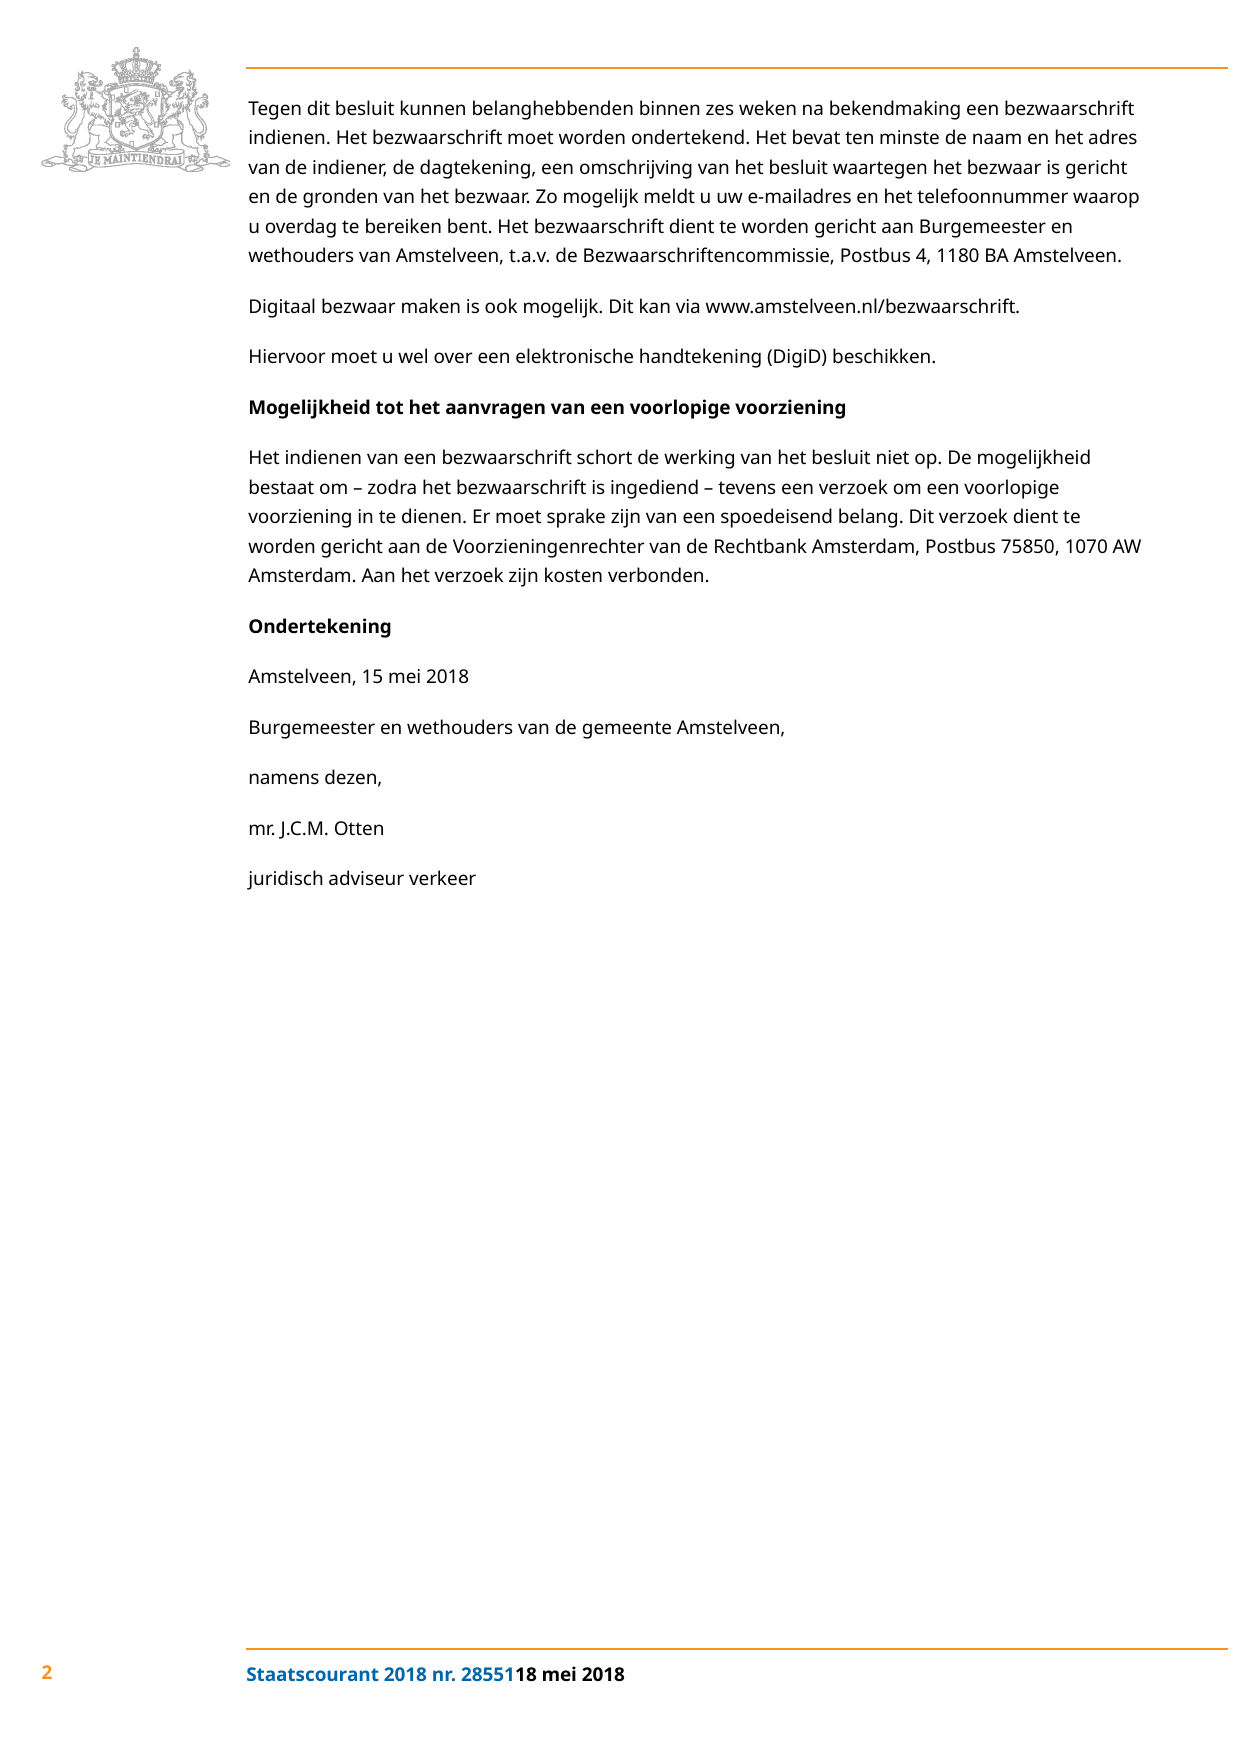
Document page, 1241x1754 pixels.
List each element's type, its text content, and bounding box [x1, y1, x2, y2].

text Het indienen van een bezwaarschrift schort de werking van het besluit niet op. De mogelijkheid bestaat om – zodra het bezwaarschrift is ingediend – tevens een verzoek om een voorlopige voorziening in te dienen. Er moet sprake zijn van een spoedeisend belang. Dit verzoek dient te worden gericht aan de Voorzieningenrechter van de Rechtbank Amsterdam, Postbus 75850, 1070 AW Amsterdam. Aan het verzoek zijn kosten verbonden. [248, 444, 1152, 588]
text Ondertekening [248, 613, 1152, 639]
text mr. J.C.M. Otten [248, 815, 1152, 841]
text juridisch adviseur verkeer [248, 865, 1152, 891]
text Tegen dit besluit kunnen belanghebbenden binnen zes weken na bekendmaking een bezwaarschrift indienen. Het bezwaarschrift moet worden ondertekend. Het bevat ten minste de naam en het adres van de indiener, de dagtekening, een omschrijving van het besluit waartegen het bezwaar is gericht en de gronden van het bezwaar. Zo mogelijk meldt u uw e-mailadres en het telefoonnummer waarop u overdag te bereiken bent. Het bezwaarschrift dient te worden gericht aan Burgemeester en wethouders van Amstelveen, t.a.v. de Bezwaarschriftencommissie, Postbus 4, 1180 BA Amstelveen. [248, 95, 1152, 268]
text Mogelijkheid tot het aanvragen van een voorlopige voorziening [248, 394, 1152, 420]
text Hiervoor moet u wel over een elektronische handtekening (DigiD) beschikken. [248, 343, 1152, 369]
text namens dezen, [248, 764, 1152, 790]
picture [41, 47, 231, 172]
text Amstelveen, 15 mei 2018 [248, 663, 1152, 689]
text Digitaal bezwaar maken is ook mogelijk. Dit kan via www.amstelveen.nl/bezwaarschrift. [248, 293, 1152, 319]
text Burgemeester en wethouders van de gemeente Amstelveen, [248, 714, 1152, 740]
